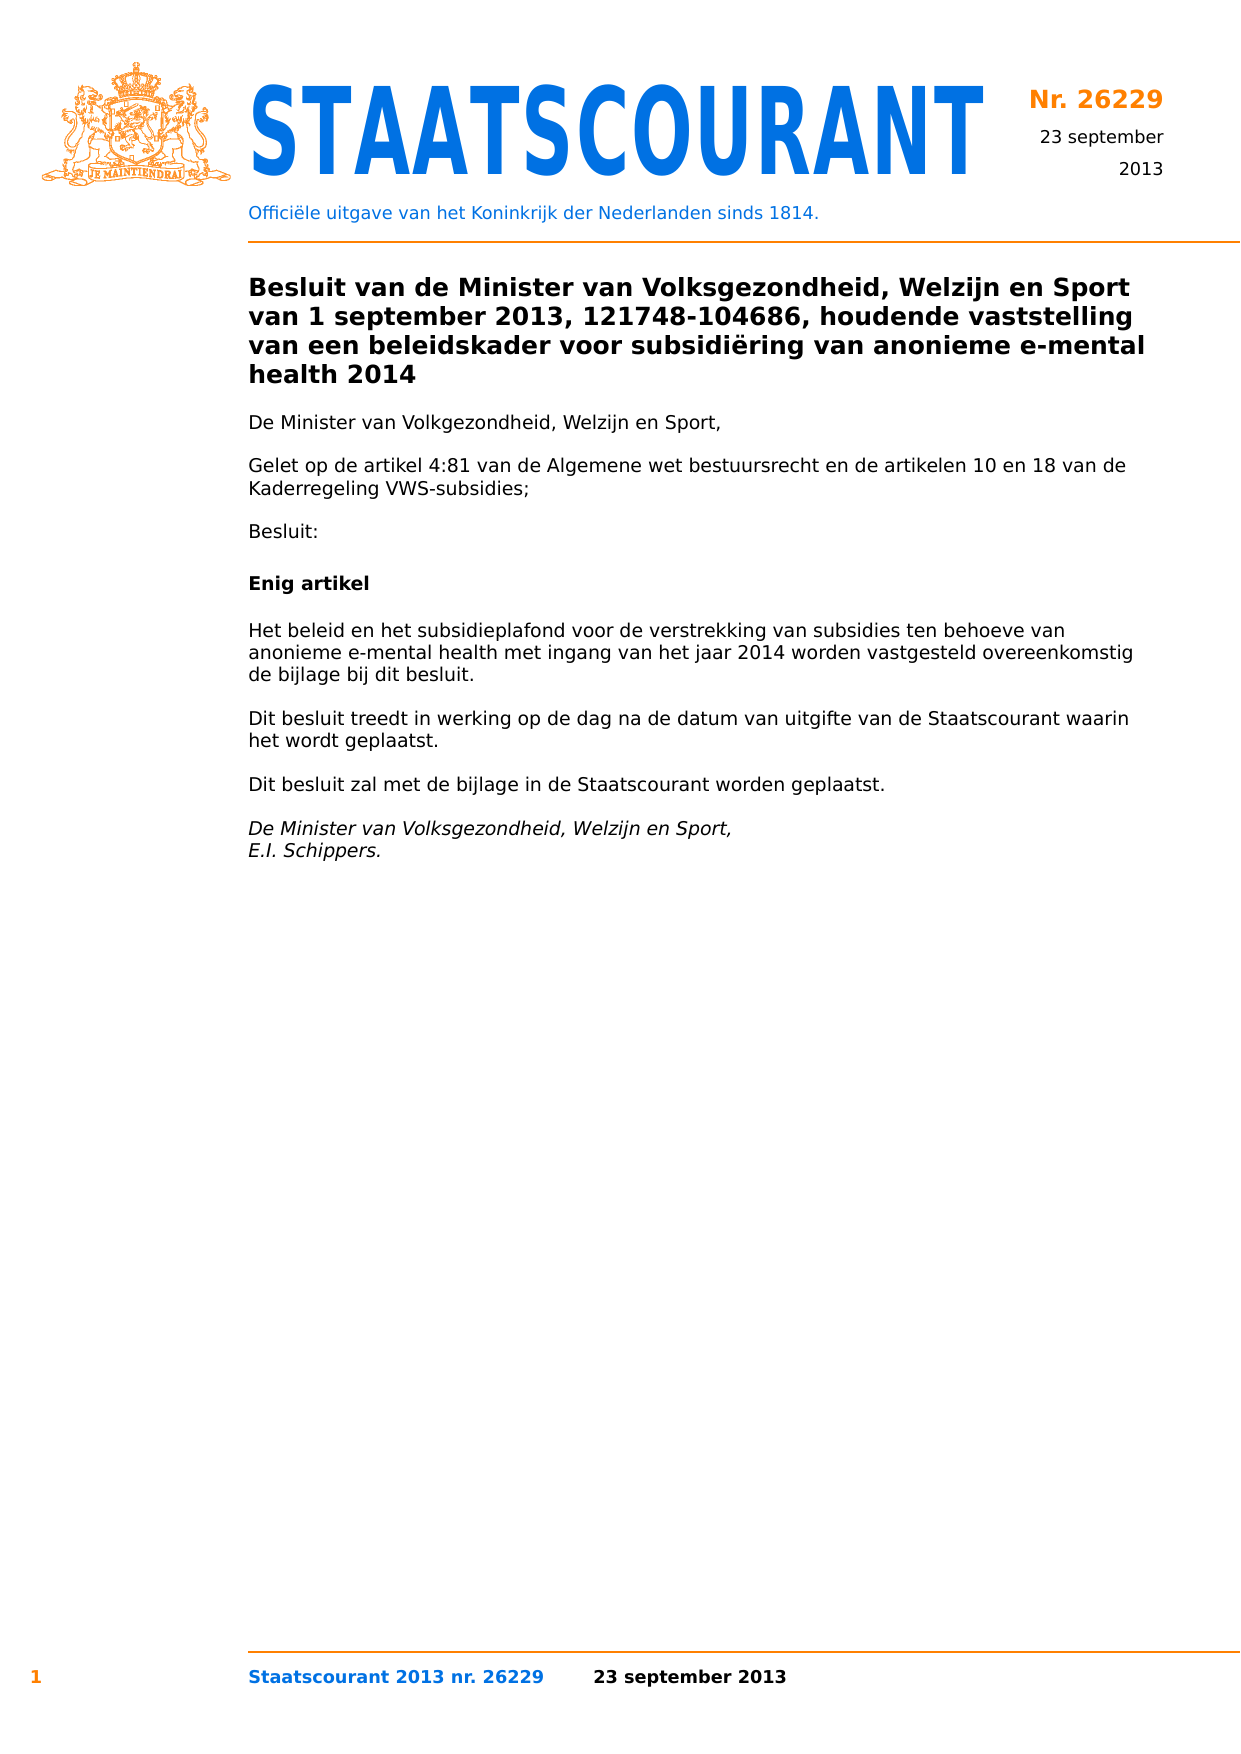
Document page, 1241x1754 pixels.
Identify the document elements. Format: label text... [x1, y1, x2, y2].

picture [41, 62, 231, 186]
subtitle Enig artikel [248, 573, 1163, 595]
table_header Nr. 26229 [998, 62, 1240, 121]
text Dit besluit zal met de bijlage in de Staatscourant worden geplaatst. [248, 774, 1163, 796]
text De Minister van Volkgezondheid, Welzijn en Sport, [248, 412, 1163, 433]
text De Minister van Volksgezondheid, Welzijn en Sport, E.I. Schippers. [248, 818, 1163, 862]
text Het beleid en het subsidieplafond voor de verstrekking van subsidies ten behoeve van anonieme e-mental health met ingang van het jaar 2014 worden vastgesteld overeenkomstig de bijlage bij dit besluit. [248, 620, 1163, 686]
table_header STAATSCOURANT [248, 62, 998, 203]
table_cell 23 september [998, 121, 1240, 153]
table_cell 2013 [998, 153, 1240, 203]
text Besluit: [248, 521, 1163, 543]
text Gelet op de artikel 4:81 van de Algemene wet bestuursrecht en de artikelen 10 en 18 van de Kaderregeling VWS-subsidies; [248, 455, 1163, 499]
table_header [25, 62, 248, 241]
table_cell Officiële uitgave van het Koninkrijk der Nederlanden sinds 1814. [248, 203, 1240, 241]
subtitle Besluit van de Minister van Volksgezondheid, Welzijn en Sport van 1 september 2013, 121748-104686, houdende vaststelling van een beleidskader voor subsidiëring van anonieme e-mental health 2014 [248, 273, 1163, 390]
text Dit besluit treedt in werking op de dag na de datum van uitgifte van de Staatscourant waarin het wordt geplaatst. [248, 708, 1163, 752]
